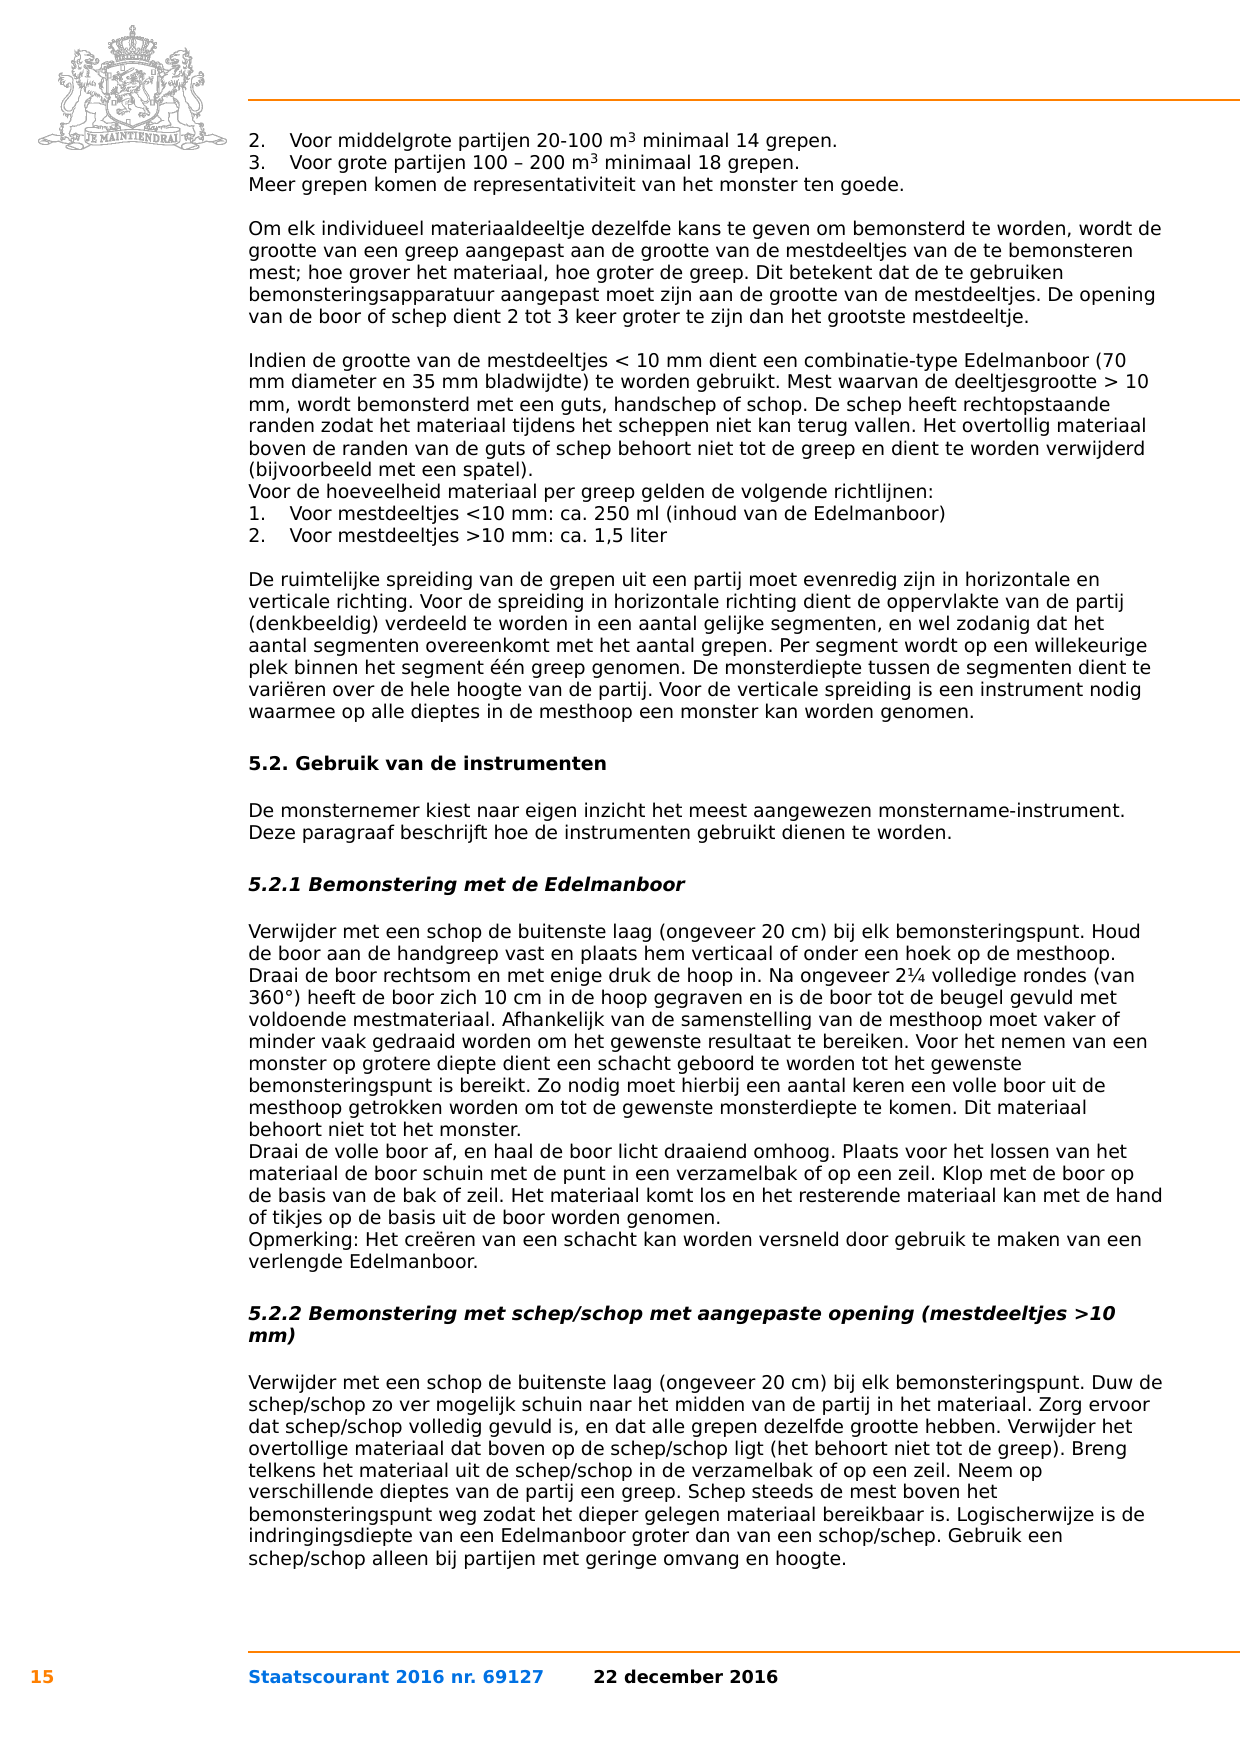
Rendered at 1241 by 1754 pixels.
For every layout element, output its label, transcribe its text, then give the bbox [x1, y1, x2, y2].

text 3. Voor grote partijen 100 – 200 m3 minimaal 18 grepen. [248, 152, 1163, 174]
subtitle 5.2. Gebruik van de instrumenten [248, 753, 1163, 775]
subtitle 5.2.1 Bemonstering met de Edelmanboor [248, 874, 1163, 896]
text Voor de hoeveelheid materiaal per greep gelden de volgende richtlijnen: [248, 481, 1163, 503]
text Verwijder met een schop de buitenste laag (ongeveer 20 cm) bij elk bemonsteringspunt. Duw de schep/schop zo ver mogelijk schuin naar het midden van de partij in het materiaal. Zorg ervoor dat schep/schop volledig gevuld is, en dat alle grepen dezelfde grootte hebben. Verwijder het overtollige materiaal dat boven op de schep/schop ligt (het behoort niet tot de greep). Breng telkens het materiaal uit de schep/schop in de verzamelbak of op een zeil. Neem op verschillende dieptes van de partij een greep. Schep steeds de mest boven het bemonsteringspunt weg zodat het dieper gelegen materiaal bereikbaar is. Logischerwijze is de indringingsdiepte van een Edelmanboor groter dan van een schop/schep. Gebruik een schep/schop alleen bij partijen met geringe omvang en hoogte. [248, 1372, 1163, 1569]
text De monsternemer kiest naar eigen inzicht het meest aangewezen monstername-instrument. Deze paragraaf beschrijft hoe de instrumenten gebruikt dienen te worden. [248, 800, 1163, 844]
text 2. Voor middelgrote partijen 20-100 m3 minimaal 14 grepen. [248, 130, 1163, 152]
text Verwijder met een schop de buitenste laag (ongeveer 20 cm) bij elk bemonsteringspunt. Houd de boor aan de handgreep vast en plaats hem verticaal of onder een hoek op de mesthoop. Draai de boor rechtsom en met enige druk de hoop in. Na ongeveer 2¼ volledige rondes (van 360°) heeft de boor zich 10 cm in de hoop gegraven en is de boor tot de beugel gevuld met voldoende mestmateriaal. Afhankelijk van de samenstelling van de mesthoop moet vaker of minder vaak gedraaid worden om het gewenste resultaat te bereiken. Voor het nemen van een monster op grotere diepte dient een schacht geboord te worden tot het gewenste bemonsteringspunt is bereikt. Zo nodig moet hierbij een aantal keren een volle boor uit de mesthoop getrokken worden om tot de gewenste monsterdiepte te komen. Dit materiaal behoort niet tot het monster. [248, 921, 1163, 1141]
text De ruimtelijke spreiding van de grepen uit een partij moet evenredig zijn in horizontale en verticale richting. Voor de spreiding in horizontale richting dient de oppervlakte van de partij (denkbeeldig) verdeeld te worden in een aantal gelijke segmenten, en wel zodanig dat het aantal segmenten overeenkomt met het aantal grepen. Per segment wordt op een willekeurige plek binnen het segment één greep genomen. De monsterdiepte tussen de segmenten dient te variëren over de hele hoogte van de partij. Voor de verticale spreiding is een instrument nodig waarmee op alle dieptes in de mesthoop een monster kan worden genomen. [248, 569, 1163, 723]
text 1. Voor mestdeeltjes <10 mm: ca. 250 ml (inhoud van de Edelmanboor) [248, 503, 1163, 525]
text Opmerking: Het creëren van een schacht kan worden versneld door gebruik te maken van een verlengde Edelmanboor. [248, 1229, 1163, 1273]
text Om elk individueel materiaaldeeltje dezelfde kans te geven om bemonsterd te worden, wordt de grootte van een greep aangepast aan de grootte van de mestdeeltjes van de te bemonsteren mest; hoe grover het materiaal, hoe groter de greep. Dit betekent dat de te gebruiken bemonsteringsapparatuur aangepast moet zijn aan de grootte van de mestdeeltjes. De opening van de boor of schep dient 2 tot 3 keer groter te zijn dan het grootste mestdeeltje. [248, 218, 1163, 328]
text 2. Voor mestdeeltjes >10 mm: ca. 1,5 liter [248, 525, 1163, 547]
picture [38, 25, 227, 150]
text Indien de grootte van de mestdeeltjes < 10 mm dient een combinatie-type Edelmanboor (70 mm diameter en 35 mm bladwijdte) te worden gebruikt. Mest waarvan de deeltjesgrootte > 10 mm, wordt bemonsterd met een guts, handschep of schop. De schep heeft rechtopstaande randen zodat het materiaal tijdens het scheppen niet kan terug vallen. Het overtollig materiaal boven de randen van de guts of schep behoort niet tot de greep en dient te worden verwijderd (bijvoorbeeld met een spatel). [248, 349, 1163, 481]
subtitle 5.2.2 Bemonstering met schep/schop met aangepaste opening (mestdeeltjes >10 mm) [248, 1303, 1163, 1347]
text Meer grepen komen de representativiteit van het monster ten goede. [248, 174, 1163, 196]
text Draai de volle boor af, en haal de boor licht draaiend omhoog. Plaats voor het lossen van het materiaal de boor schuin met de punt in een verzamelbak of op een zeil. Klop met de boor op de basis van de bak of zeil. Het materiaal komt los en het resterende materiaal kan met de hand of tikjes op de basis uit de boor worden genomen. [248, 1141, 1163, 1229]
